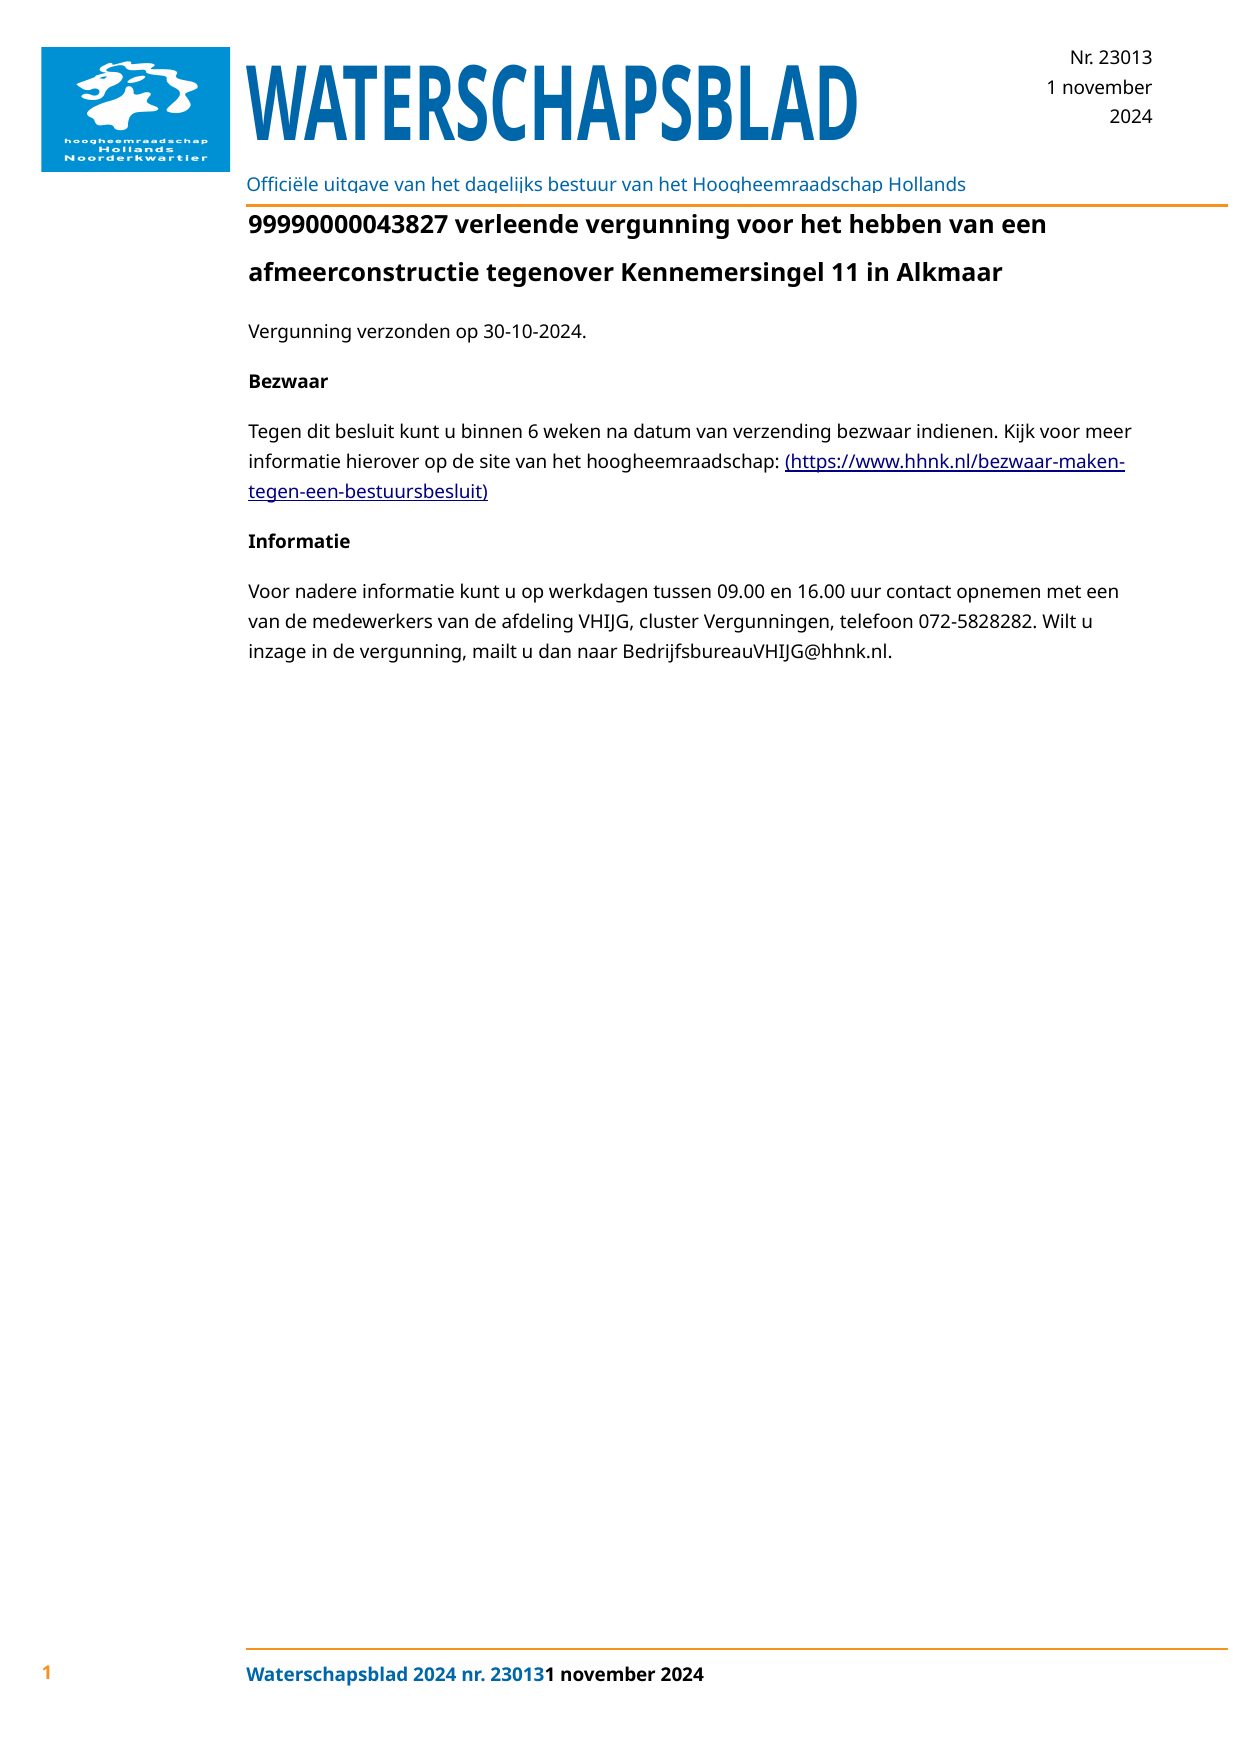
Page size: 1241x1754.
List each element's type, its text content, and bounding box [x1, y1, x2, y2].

text Bezwaar [248, 368, 1152, 394]
text Vergunning verzonden op 30-10-2024. [248, 318, 1152, 344]
picture [129, 76, 144, 82]
text Informatie [248, 528, 1152, 554]
picture [78, 64, 122, 99]
text Voor nadere informatie kunt u op werkdagen tussen 09.00 en 16.00 uur contact opnemen met een van de medewerkers van de afdeling VHIJG, cluster Vergunningen, telefoon 072-5828282. Wilt u inzage in de vergunning, mailt u dan naar BedrijfsbureauVHIJG@hhnk.nl. [248, 579, 1152, 664]
picture [118, 62, 197, 112]
text 99990000043827 verleende vergunning voor het hebben van een afmeerconstructie tegenover Kennemersingel 11 in Alkmaar [248, 207, 1152, 288]
picture [88, 87, 157, 130]
text Tegen dit besluit kunt u binnen 6 weken na datum van verzending bezwaar indienen. Kijk voor meer informatie hierover op de site van het hoogheemraadschap: (https://www.hhnk.nl/bezwaar-maken-tegen-een-bestuursbesluit) [248, 419, 1152, 504]
